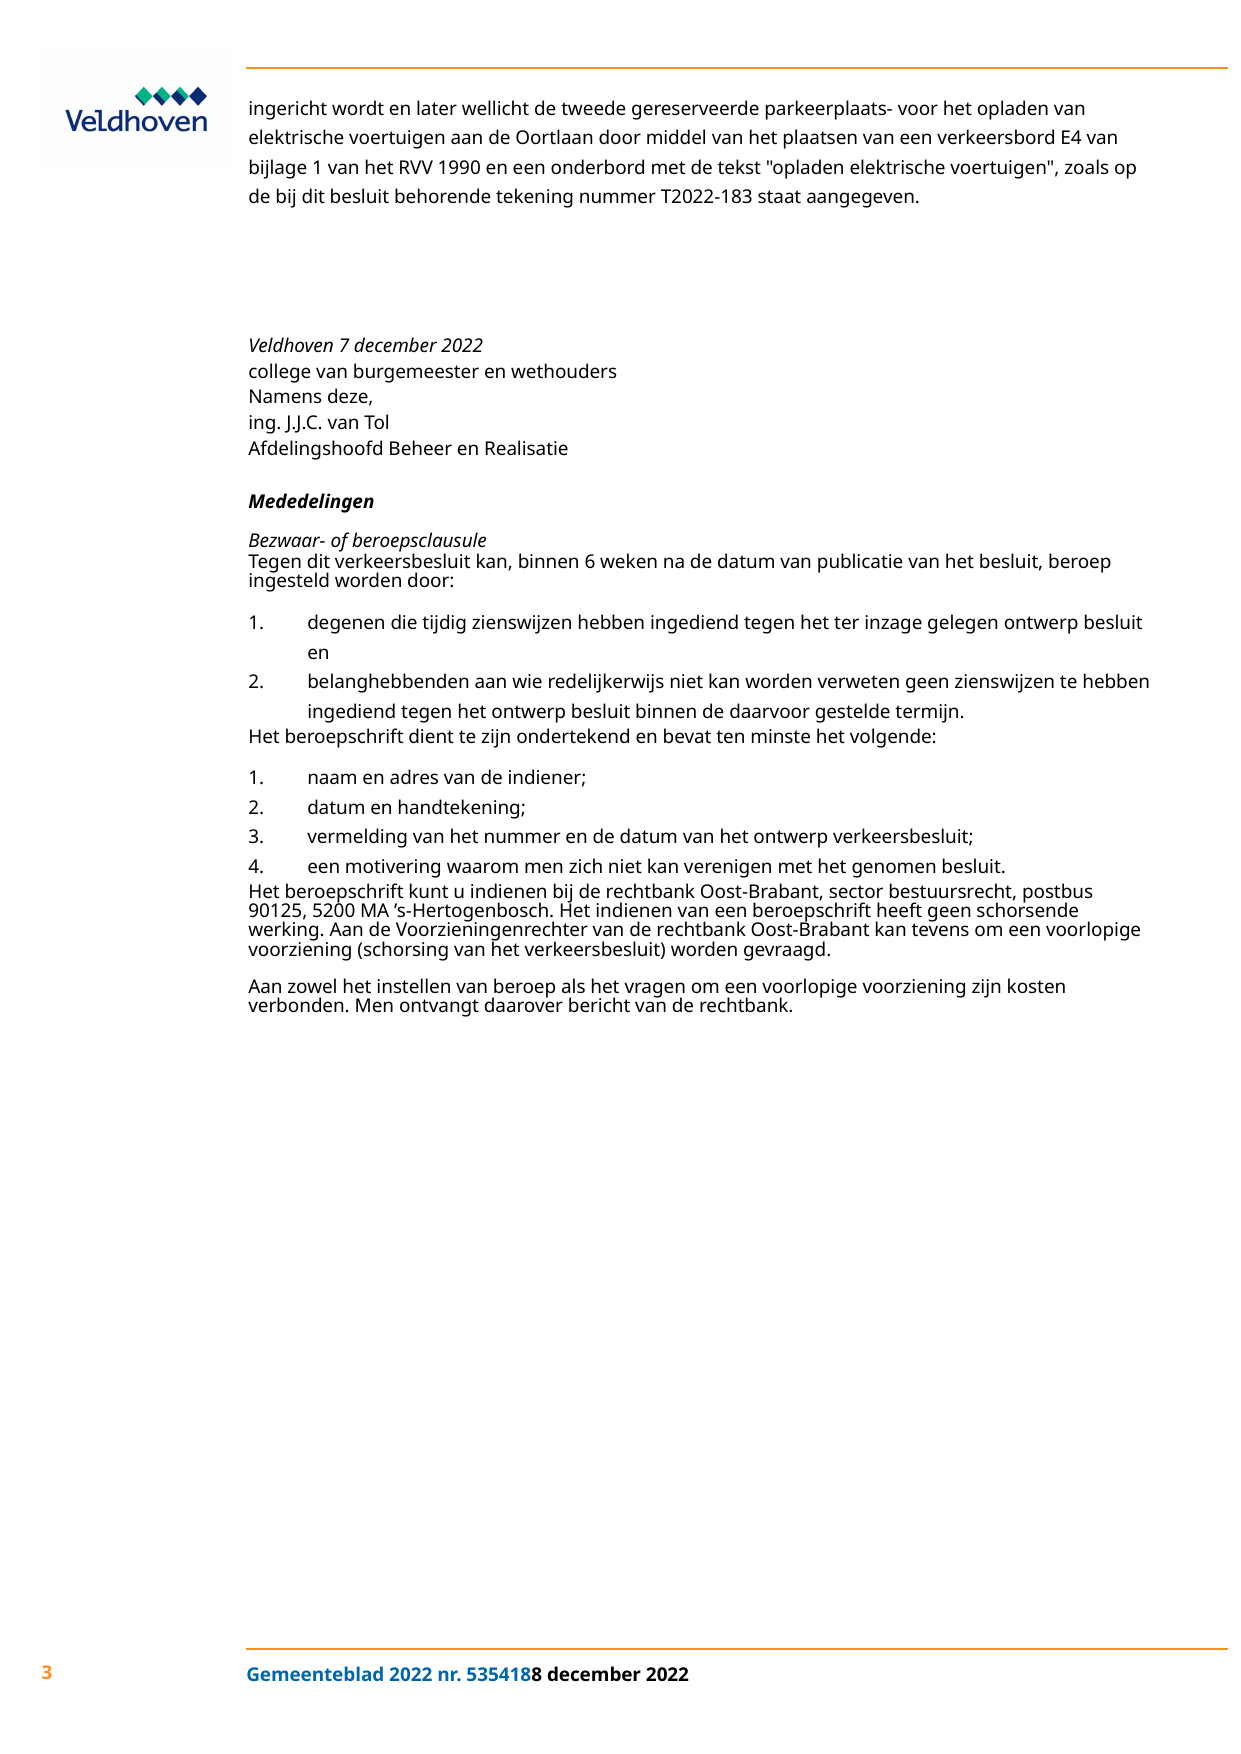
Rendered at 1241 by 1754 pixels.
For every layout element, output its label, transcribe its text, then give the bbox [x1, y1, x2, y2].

list vermelding van het nummer en de datum van het ontwerp verkeersbesluit; [248, 824, 1152, 849]
text Afdelingshoofd Beheer en Realisatie [248, 435, 1152, 461]
text Het beroepschrift kunt u indienen bij de rechtbank Oost-Brabant, sector bestuursrecht, postbus 90125, 5200 MA ’s-Hertogenbosch. Het indienen van een beroepschrift heeft geen schorsende werking. Aan de Voorzieningenrechter van de rechtbank Oost-Brabant kan tevens om een voorlopige voorziening (schorsing van het verkeersbesluit) worden gevraagd. [248, 883, 1152, 960]
text ing. J.J.C. van Tol [248, 409, 1152, 435]
text Tegen dit verkeersbesluit kan, binnen 6 weken na de datum van publicatie van het besluit, beroep ingesteld worden door: [248, 553, 1152, 592]
text Mededelingen [248, 488, 1152, 514]
list datum en handtekening; [248, 794, 1152, 820]
text Bezwaar- of beroepsclausule [248, 527, 1152, 553]
text college van burgemeester en wethouders [248, 358, 1152, 384]
list degenen die tijdig zienswijzen hebben ingediend tegen het ter inzage gelegen ontwerp besluit en [248, 609, 1152, 664]
list een motivering waarom men zich niet kan verenigen met het genomen besluit. [248, 853, 1152, 879]
text ingericht wordt en later wellicht de tweede gereserveerde parkeerplaats- voor het opladen van elektrische voertuigen aan de Oortlaan door middel van het plaatsen van een verkeersbord E4 van bijlage 1 van het RVV 1990 en een onderbord met de tekst "opladen elektrische voertuigen", zoals op de bij dit besluit behorende tekening nummer T2022-183 staat aangegeven. [248, 95, 1152, 209]
text Veldhoven 7 december 2022 [248, 332, 1152, 358]
picture [41, 47, 231, 172]
text Namens deze, [248, 384, 1152, 409]
list belanghebbenden aan wie redelijkerwijs niet kan worden verweten geen zienswijzen te hebben ingediend tegen het ontwerp besluit binnen de daarvoor gestelde termijn. [248, 668, 1152, 724]
text Aan zowel het instellen van beroep als het vragen om een voorlopige voorziening zijn kosten verbonden. Men ontvangt daarover bericht van de rechtbank. [248, 978, 1152, 1016]
text Het beroepschrift dient te zijn ondertekend en bevat ten minste het volgende: [248, 728, 1152, 747]
list naam en adres van de indiener; [248, 764, 1152, 790]
